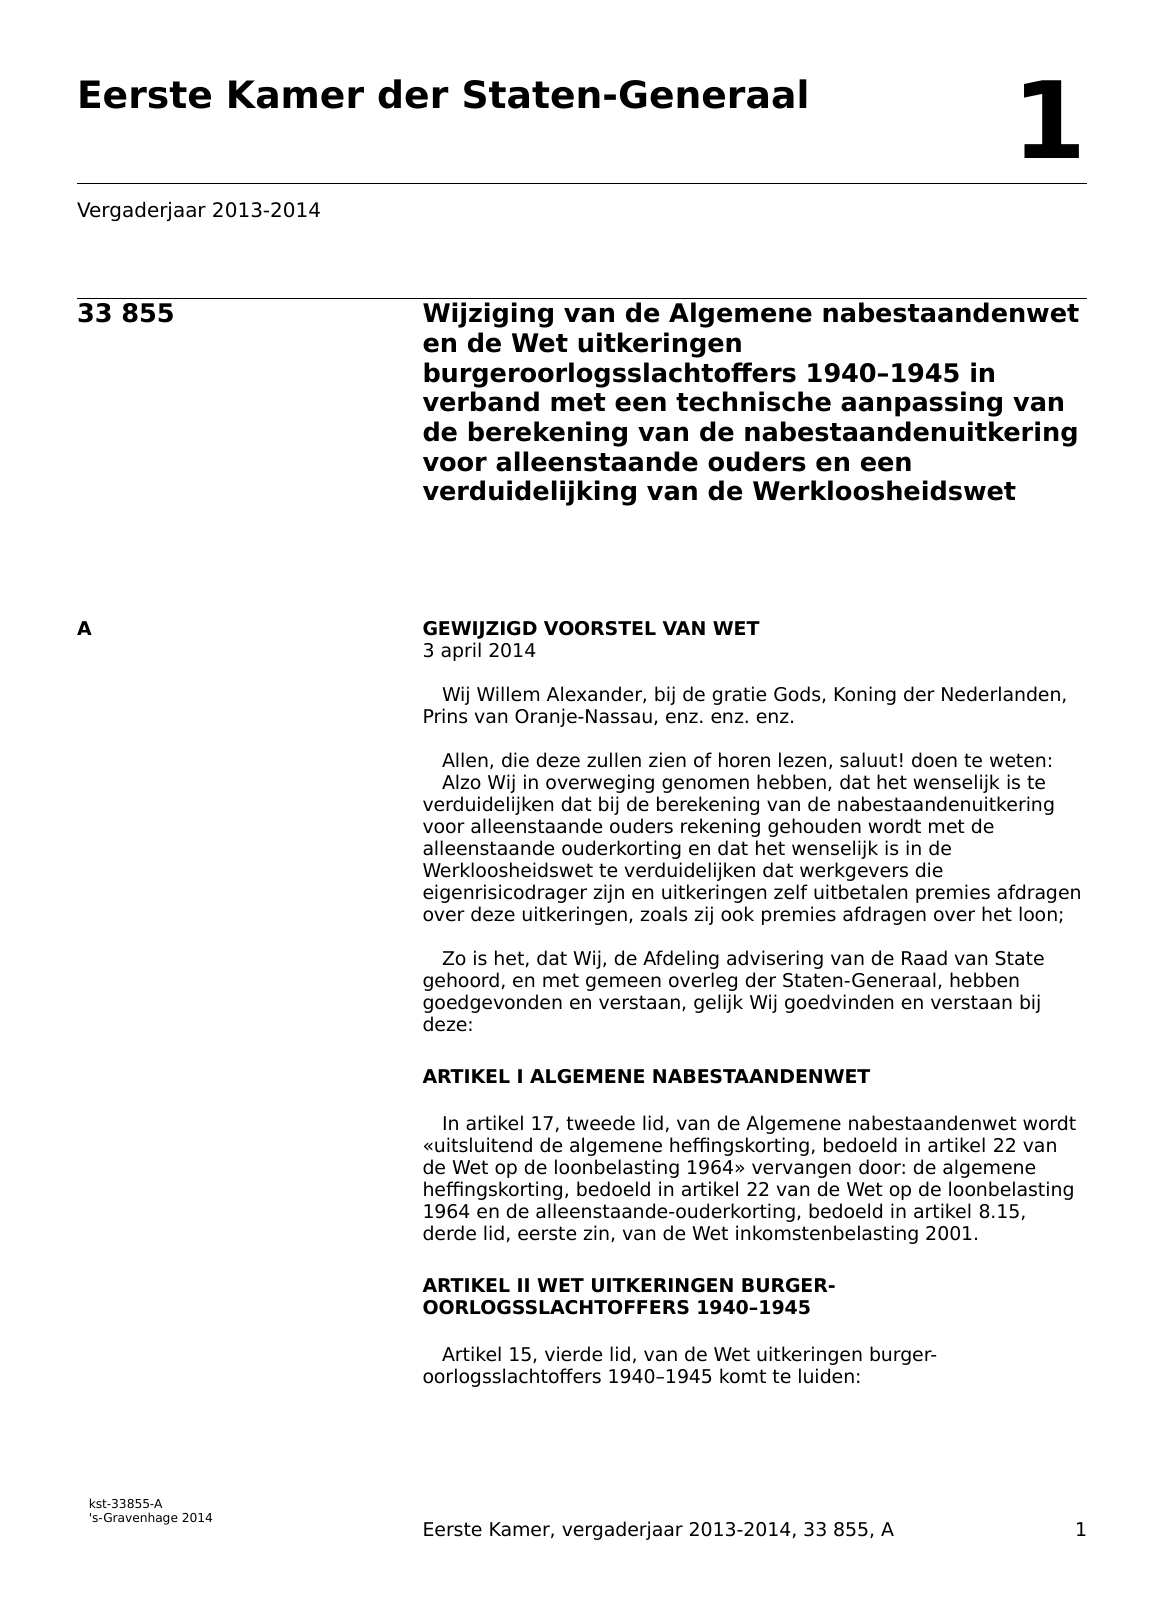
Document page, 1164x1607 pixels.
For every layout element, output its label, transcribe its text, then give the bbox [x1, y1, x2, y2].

subtitle A GEWIJZIGD VOORSTEL VAN WET [77, 618, 1087, 640]
text Alzo Wij in overweging genomen hebben, dat het wenselijk is te verduidelijken dat bij de berekening van de nabestaandenuitkering voor alleenstaande ouders rekening gehouden wordt met de alleenstaande ouderkorting en dat het wenselijk is in de Werkloosheidswet te verduidelijken dat werkgevers die eigenrisicodrager zijn en uitkeringen zelf uitbetalen premies afdragen over deze uitkeringen, zoals zij ook premies afdragen over het loon; [422, 772, 1087, 926]
text In artikel 17, tweede lid, van de Algemene nabestaandenwet wordt «uitsluitend de algemene heffingskorting, bedoeld in artikel 22 van de Wet op de loonbelasting 1964» vervangen door: de algemene heffingskorting, bedoeld in artikel 22 van de Wet op de loonbelasting 1964 en de alleenstaande-ouderkorting, bedoeld in artikel 8.15, derde lid, eerste zin, van de Wet inkomstenbelasting 2001. [422, 1113, 1087, 1245]
text Artikel 15, vierde lid, van de Wet uitkeringen burger-oorlogsslachtoffers 1940–1945 komt te luiden: [422, 1344, 1087, 1388]
table_header 1 [886, 59, 1087, 183]
text Allen, die deze zullen zien of horen lezen, saluut! doen te weten: [422, 750, 1087, 772]
text Zo is het, dat Wij, de Afdeling advisering van de Raad van State gehoord, en met gemeen overleg der Staten-Generaal, hebben goedgevonden en verstaan, gelijk Wij goedvinden en verstaan bij deze: [422, 948, 1087, 1036]
text 3 april 2014 [422, 640, 1087, 662]
text kst-33855-A [88, 1497, 323, 1511]
table_cell Vergaderjaar 2013-2014 [77, 184, 1087, 298]
text 's-Gravenhage 2014 [88, 1511, 323, 1525]
text Wij Willem Alexander, bij de gratie Gods, Koning der Nederlanden, Prins van Oranje-Nassau, enz. enz. enz. [422, 684, 1087, 728]
subtitle ARTIKEL I ALGEMENE NABESTAANDENWET [422, 1066, 1087, 1088]
subtitle 33 855 Wijziging van de Algemene nabestaandenwet en de Wet uitkeringen burgeroorlogsslachtoffers 1940–1945 in verband met een technische aanpassing van de berekening van de nabestaandenuitkering voor alleenstaande ouders en een verduidelijking van de Werkloosheidswet [77, 299, 1087, 507]
subtitle ARTIKEL II WET UITKERINGEN BURGER-OORLOGSSLACHTOFFERS 1940–1945 [422, 1275, 1087, 1319]
table_header Eerste Kamer der Staten-Generaal [77, 59, 886, 183]
